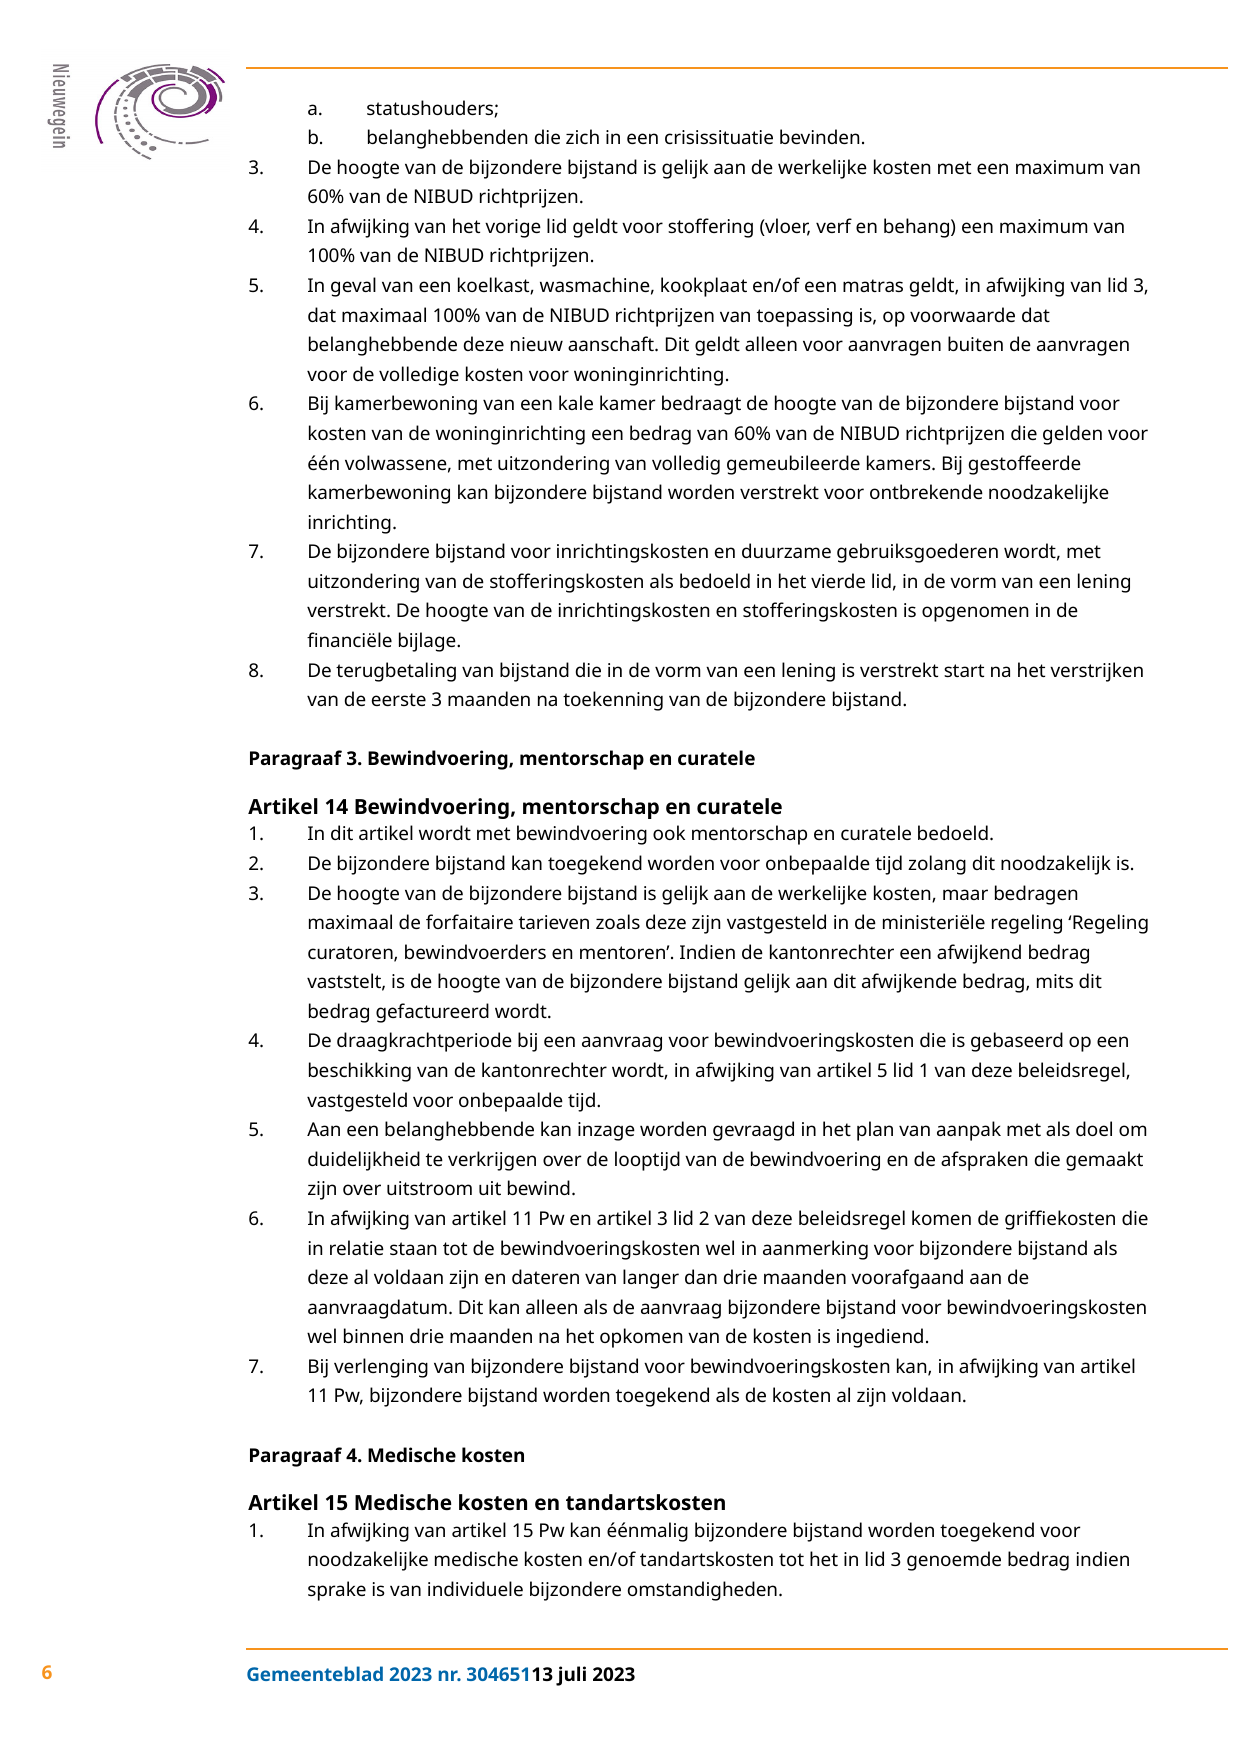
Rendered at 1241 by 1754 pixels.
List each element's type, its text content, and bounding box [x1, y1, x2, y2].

list De terugbetaling van bijstand die in de vorm van een lening is verstrekt start na het verstrijken van de eerste 3 maanden na toekenning van de bijzondere bijstand. [248, 657, 1152, 712]
text Artikel 14 Bewindvoering, mentorschap en curatele [248, 792, 1152, 821]
list De bijzondere bijstand kan toegekend worden voor onbepaalde tijd zolang dit noodzakelijk is. [248, 850, 1152, 876]
list De hoogte van de bijzondere bijstand is gelijk aan de werkelijke kosten, maar bedragen maximaal de forfaitaire tarieven zoals deze zijn vastgesteld in de ministeriële regeling ‘Regeling curatoren, bewindvoerders en mentoren’. Indien de kantonrechter een afwijkend bedrag vaststelt, is de hoogte van de bijzondere bijstand gelijk aan dit afwijkende bedrag, mits dit bedrag gefactureerd wordt. [248, 880, 1152, 1024]
text Paragraaf 3. Bewindvoering, mentorschap en curatele [248, 746, 1152, 771]
list De hoogte van de bijzondere bijstand is gelijk aan de werkelijke kosten met een maximum van 60% van de NIBUD richtprijzen. [248, 154, 1152, 209]
picture [41, 47, 231, 172]
list belanghebbenden die zich in een crisissituatie bevinden. [307, 124, 1152, 150]
text Artikel 15 Medische kosten en tandartskosten [248, 1488, 1152, 1517]
list De bijzondere bijstand voor inrichtingskosten en duurzame gebruiksgoederen wordt, met uitzondering van de stofferingskosten als bedoeld in het vierde lid, in de vorm van een lening verstrekt. De hoogte van de inrichtingskosten en stofferingskosten is opgenomen in de financiële bijlage. [248, 538, 1152, 653]
list Aan een belanghebbende kan inzage worden gevraagd in het plan van aanpak met als doel om duidelijkheid te verkrijgen over de looptijd van de bewindvoering en de afspraken die gemaakt zijn over uitstroom uit bewind. [248, 1116, 1152, 1201]
list In afwijking van artikel 11 Pw en artikel 3 lid 2 van deze beleidsregel komen de griffiekosten die in relatie staan tot de bewindvoeringskosten wel in aanmerking voor bijzondere bijstand als deze al voldaan zijn en dateren van langer dan drie maanden voorafgaand aan de aanvraagdatum. Dit kan alleen als de aanvraag bijzondere bijstand voor bewindvoeringskosten wel binnen drie maanden na het opkomen van de kosten is ingediend. [248, 1205, 1152, 1349]
list Bij kamerbewoning van een kale kamer bedraagt de hoogte van de bijzondere bijstand voor kosten van de woninginrichting een bedrag van 60% van de NIBUD richtprijzen die gelden voor één volwassene, met uitzondering van volledig gemeubileerde kamers. Bij gestoffeerde kamerbewoning kan bijzondere bijstand worden verstrekt voor ontbrekende noodzakelijke inrichting. [248, 391, 1152, 535]
list In afwijking van artikel 15 Pw kan éénmalig bijzondere bijstand worden toegekend voor noodzakelijke medische kosten en/of tandartskosten tot het in lid 3 genoemde bedrag indien sprake is van individuele bijzondere omstandigheden. [248, 1517, 1152, 1602]
list In geval van een koelkast, wasmachine, kookplaat en/of een matras geldt, in afwijking van lid 3, dat maximaal 100% van de NIBUD richtprijzen van toepassing is, op voorwaarde dat belanghebbende deze nieuw aanschaft. Dit geldt alleen voor aanvragen buiten de aanvragen voor de volledige kosten voor woninginrichting. [248, 272, 1152, 387]
list In dit artikel wordt met bewindvoering ook mentorschap en curatele bedoeld. [248, 821, 1152, 846]
list statushouders; [307, 95, 1152, 121]
list De draagkrachtperiode bij een aanvraag voor bewindvoeringskosten die is gebaseerd op een beschikking van de kantonrechter wordt, in afwijking van artikel 5 lid 1 van deze beleidsregel, vastgesteld voor onbepaalde tijd. [248, 1028, 1152, 1113]
list Bij verlenging van bijzondere bijstand voor bewindvoeringskosten kan, in afwijking van artikel 11 Pw, bijzondere bijstand worden toegekend als de kosten al zijn voldaan. [248, 1353, 1152, 1408]
text Paragraaf 4. Medische kosten [248, 1442, 1152, 1468]
list In afwijking van het vorige lid geldt voor stoffering (vloer, verf en behang) een maximum van 100% van de NIBUD richtprijzen. [248, 213, 1152, 268]
